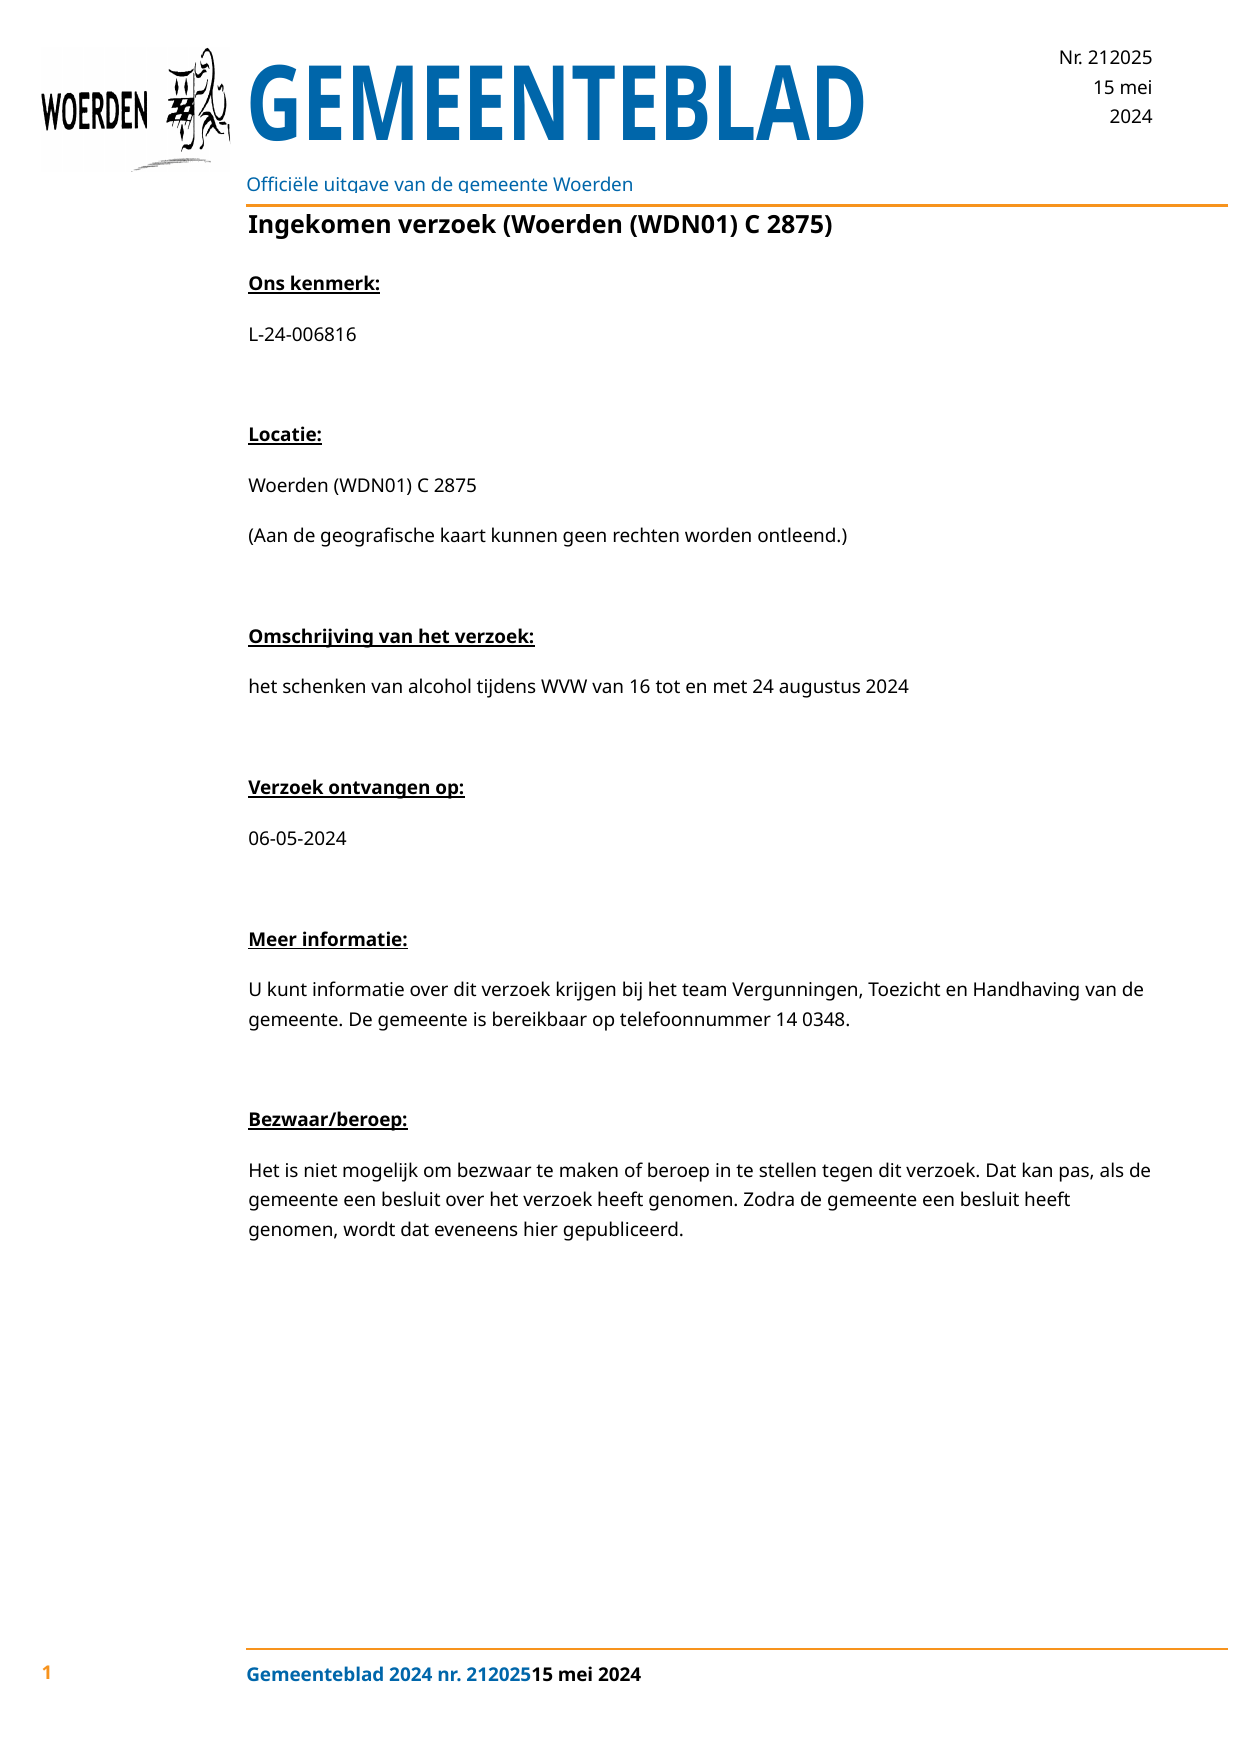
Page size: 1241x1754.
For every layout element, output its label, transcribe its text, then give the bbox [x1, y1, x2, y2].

picture [41, 47, 231, 172]
text Locatie: [248, 422, 1152, 447]
text Het is niet mogelijk om bezwaar te maken of beroep in te stellen tegen dit verzoek. Dat kan pas, als de gemeente een besluit over het verzoek heeft genomen. Zodra de gemeente een besluit heeft genomen, wordt dat eveneens hier gepubliceerd. [248, 1157, 1152, 1242]
text Meer informatie: [248, 926, 1152, 951]
text Omschrijving van het verzoek: [248, 623, 1152, 649]
text 06-05-2024 [248, 825, 1152, 851]
text Verzoek ontvangen op: [248, 774, 1152, 800]
text (Aan de geografische kaart kunnen geen rechten worden ontleend.) [248, 522, 1152, 548]
text het schenken van alcohol tijdens WVW van 16 tot en met 24 augustus 2024 [248, 674, 1152, 699]
text L-24-006816 [248, 321, 1152, 346]
text Ons kenmerk: [248, 270, 1152, 296]
text Woerden (WDN01) C 2875 [248, 472, 1152, 498]
text Ingekomen verzoek (Woerden (WDN01) C 2875) [248, 207, 1152, 241]
text Bezwaar/beroep: [248, 1107, 1152, 1132]
text U kunt informatie over dit verzoek krijgen bij het team Vergunningen, Toezicht en Handhaving van de gemeente. De gemeente is bereikbaar op telefoonnummer 14 0348. [248, 976, 1152, 1031]
